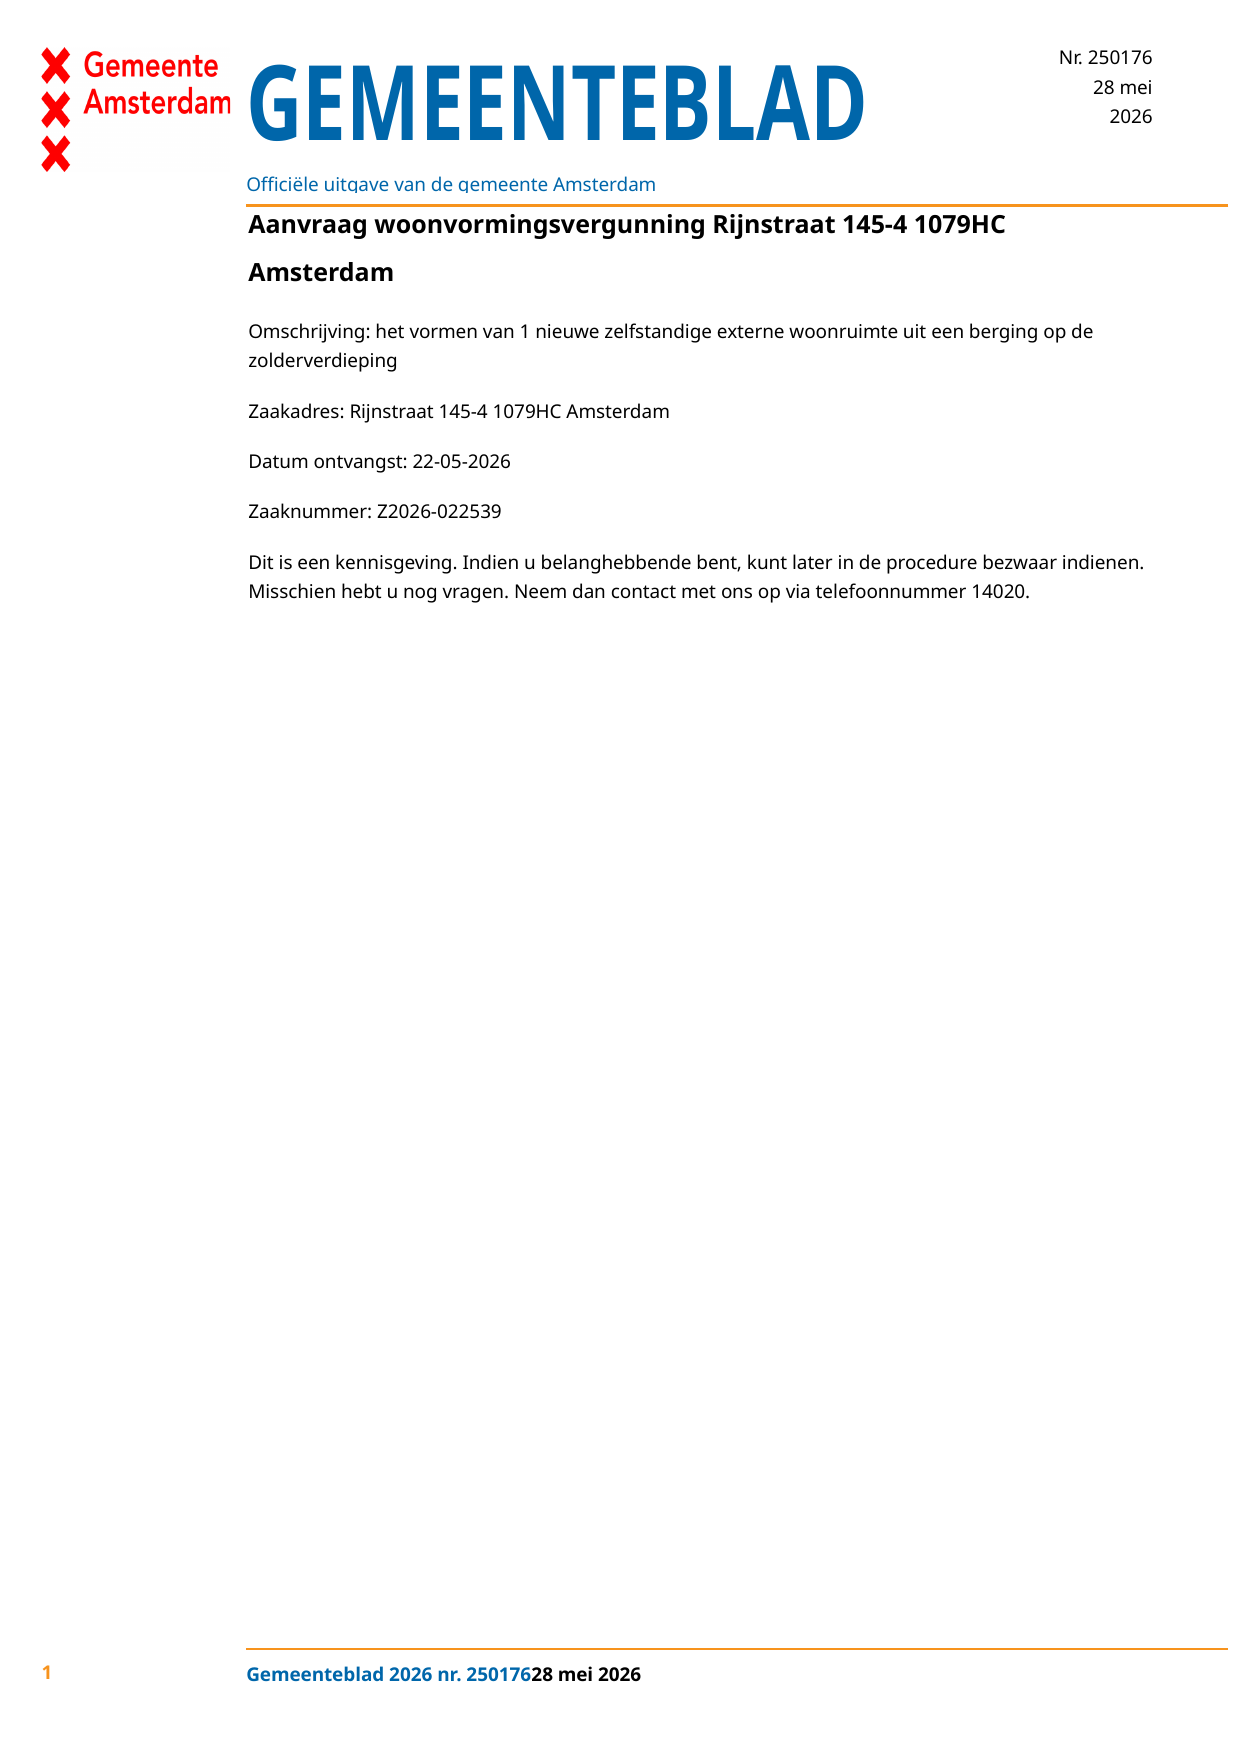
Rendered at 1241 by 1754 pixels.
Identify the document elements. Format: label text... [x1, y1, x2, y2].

picture [41, 47, 231, 172]
text Datum ontvangst: 22-05-2026 [248, 448, 1152, 474]
text Zaaknummer: Z2026-022539 [248, 499, 1152, 524]
text Omschrijving: het vormen van 1 nieuwe zelfstandige externe woonruimte uit een berging op de zolderverdieping [248, 318, 1152, 373]
text Zaakadres: Rijnstraat 145-4 1079HC Amsterdam [248, 398, 1152, 424]
text Aanvraag woonvormingsvergunning Rijnstraat 145-4 1079HC Amsterdam [248, 207, 1152, 288]
text Dit is een kennisgeving. Indien u belanghebbende bent, kunt later in de procedure bezwaar indienen. Misschien hebt u nog vragen. Neem dan contact met ons op via telefoonnummer 14020. [248, 549, 1152, 604]
